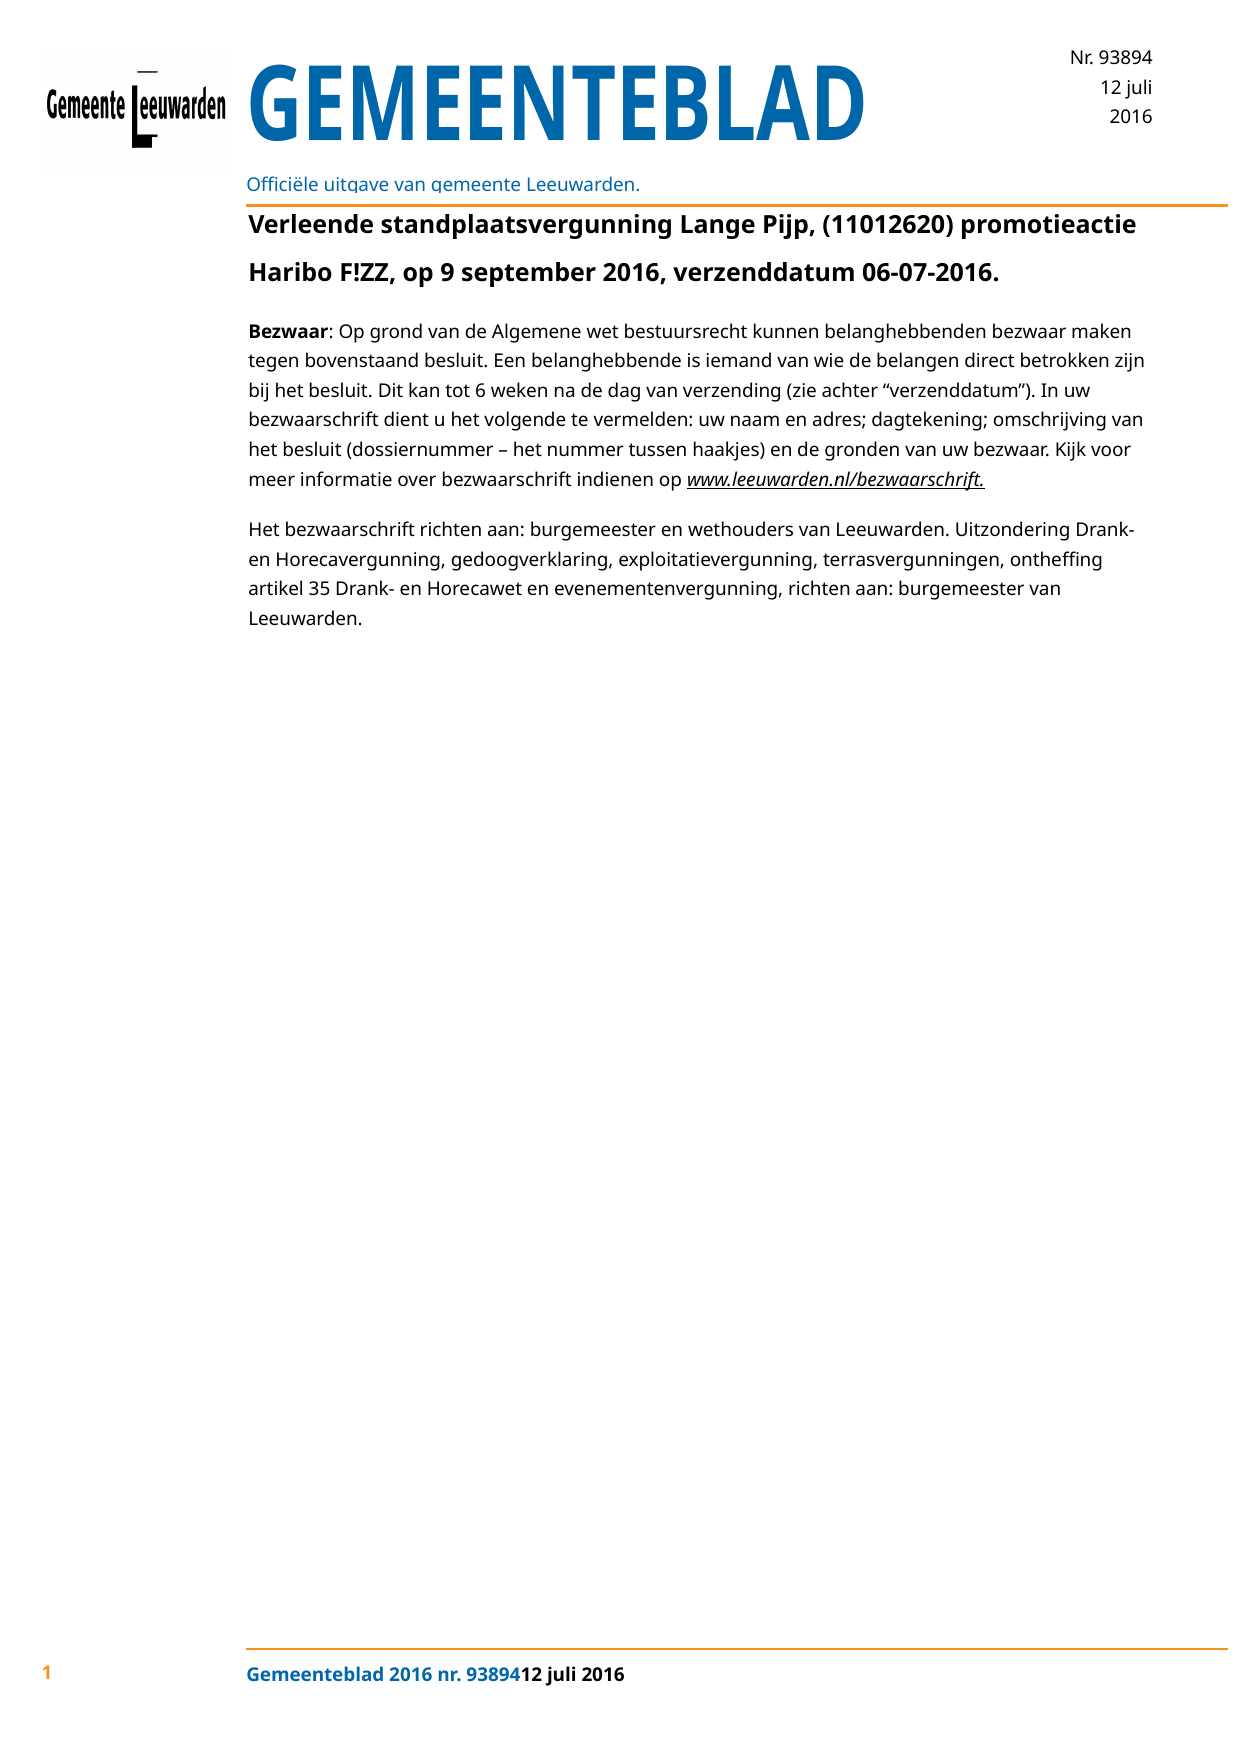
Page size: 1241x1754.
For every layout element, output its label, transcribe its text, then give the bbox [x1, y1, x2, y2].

text Het bezwaarschrift richten aan: burgemeester en wethouders van Leeuwarden. Uitzondering Drank- en Horecavergunning, gedoogverklaring, exploitatievergunning, terrasvergunningen, ontheffing artikel 35 Drank- en Horecawet en evenementenvergunning, richten aan: burgemeester van Leeuwarden. [248, 516, 1152, 631]
text Verleende standplaatsvergunning Lange Pijp, (11012620) promotieactie Haribo F!ZZ, op 9 september 2016, verzenddatum 06-07-2016. [248, 207, 1152, 288]
picture [41, 47, 231, 172]
text Bezwaar: Op grond van de Algemene wet bestuursrecht kunnen belanghebbenden bezwaar maken tegen bovenstaand besluit. Een belanghebbende is iemand van wie de belangen direct betrokken zijn bij het besluit. Dit kan tot 6 weken na de dag van verzending (zie achter “verzenddatum”). In uw bezwaarschrift dient u het volgende te vermelden: uw naam en adres; dagtekening; omschrijving van het besluit (dossiernummer – het nummer tussen haakjes) en de gronden van uw bezwaar. Kijk voor meer informatie over bezwaarschrift indienen op www.leeuwarden.nl/bezwaarschrift. [248, 318, 1152, 492]
